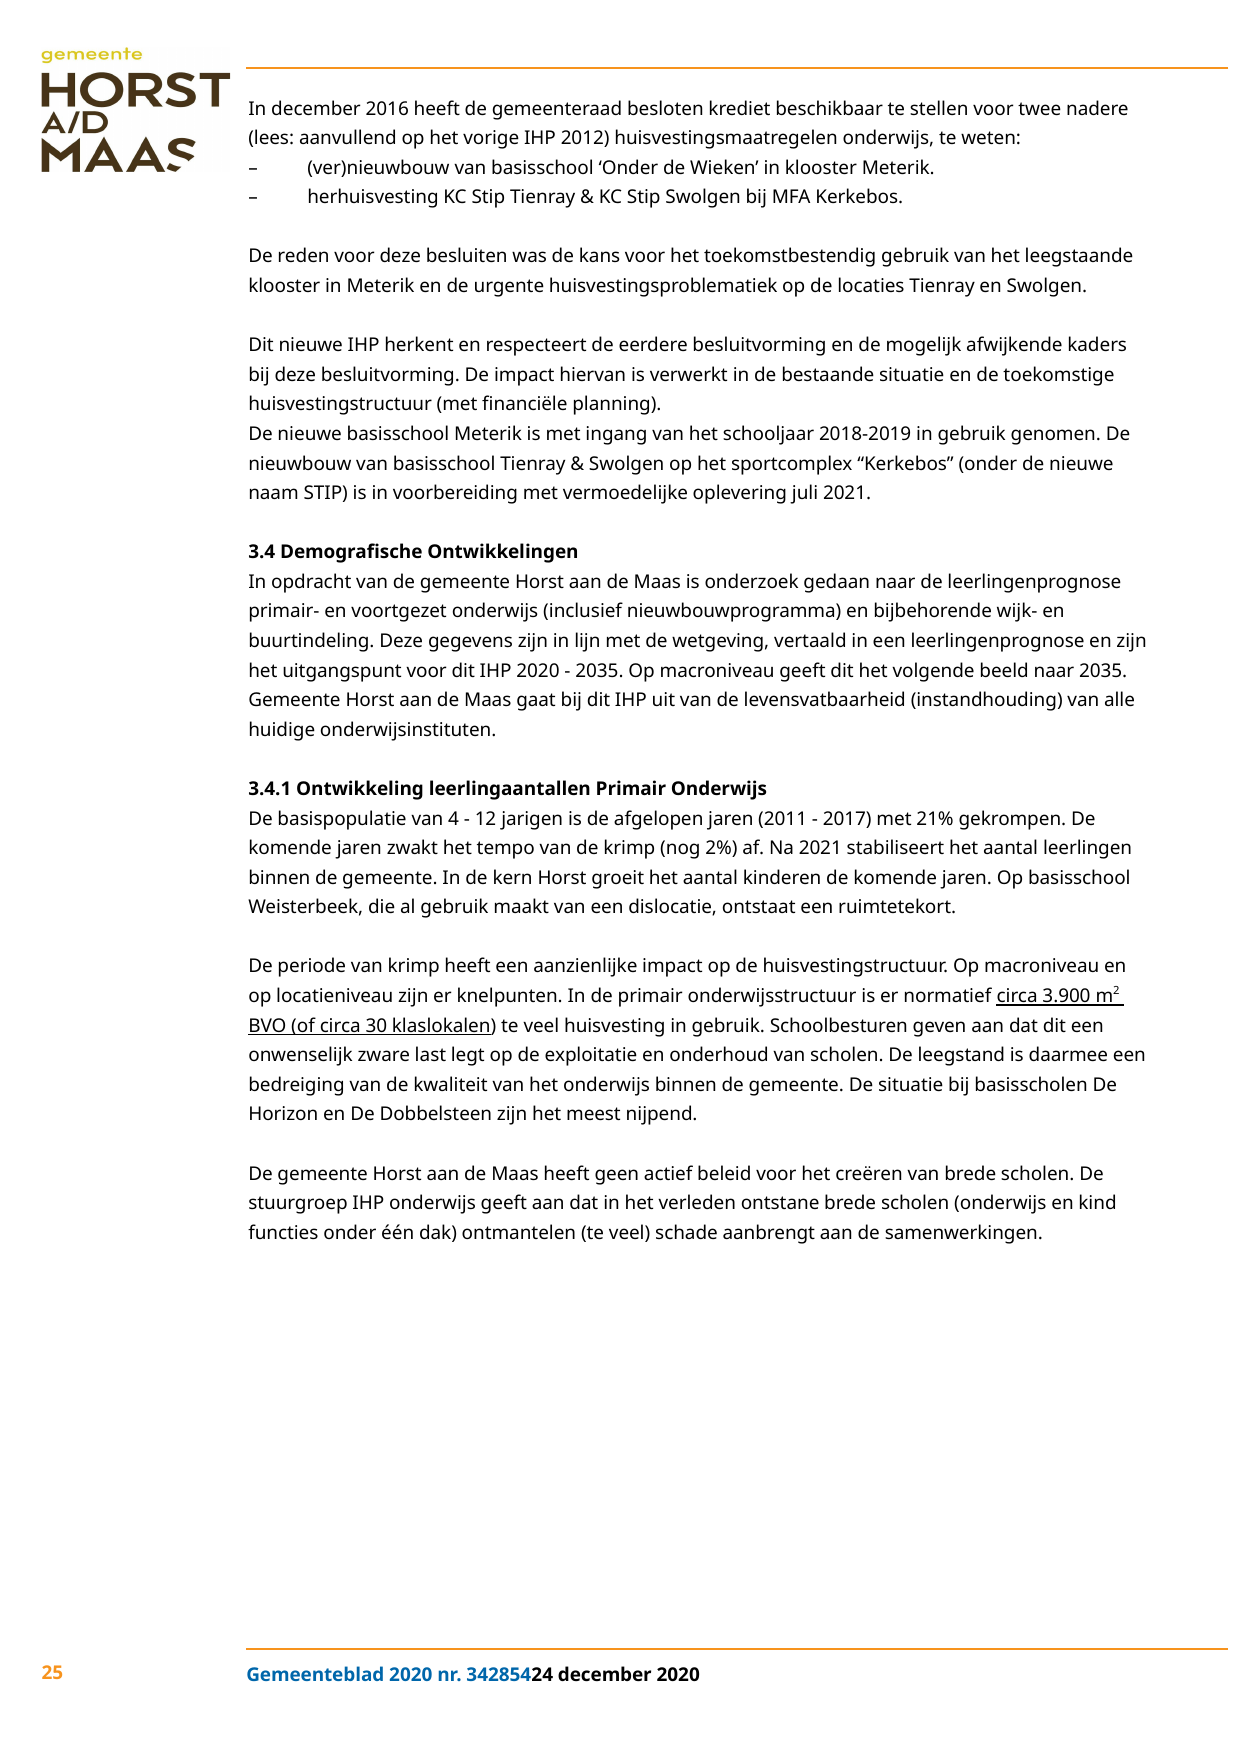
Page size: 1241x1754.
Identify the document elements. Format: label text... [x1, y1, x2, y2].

text 3.4 Demografische Ontwikkelingen [248, 538, 1152, 564]
text Dit nieuwe IHP herkent en respecteert de eerdere besluitvorming en de mogelijk afwijkende kaders bij deze besluitvorming. De impact hiervan is verwerkt in de bestaande situatie en de toekomstige huisvestingstructuur (met financiële planning). [248, 331, 1152, 416]
text De basispopulatie van 4 - 12 jarigen is de afgelopen jaren (2011 - 2017) met 21% gekrompen. De komende jaren zwakt het tempo van de krimp (nog 2%) af. Na 2021 stabiliseert het aantal leerlingen binnen de gemeente. In de kern Horst groeit het aantal kinderen de komende jaren. Op basisschool Weisterbeek, die al gebruik maakt van een dislocatie, ontstaat een ruimtetekort. [248, 805, 1152, 919]
text 3.4.1 Ontwikkeling leerlingaantallen Primair Onderwijs [248, 775, 1152, 801]
text De reden voor deze besluiten was de kans voor het toekomstbestendig gebruik van het leegstaande klooster in Meterik en de urgente huisvestingsproblematiek op de locaties Tienray en Swolgen. [248, 243, 1152, 298]
picture [41, 47, 231, 172]
text De nieuwe basisschool Meterik is met ingang van het schooljaar 2018-2019 in gebruik genomen. De nieuwbouw van basisschool Tienray & Swolgen op het sportcomplex “Kerkebos” (onder de nieuwe naam STIP) is in voorbereiding met vermoedelijke oplevering juli 2021. [248, 420, 1152, 505]
list (ver)nieuwbouw van basisschool ‘Onder de Wieken’ in klooster Meterik. [248, 154, 1152, 180]
text In opdracht van de gemeente Horst aan de Maas is onderzoek gedaan naar de leerlingenprognose primair- en voortgezet onderwijs (inclusief nieuwbouwprogramma) en bijbehorende wijk- en buurtindeling. Deze gegevens zijn in lijn met de wetgeving, vertaald in een leerlingenprognose en zijn het uitgangspunt voor dit IHP 2020 - 2035. Op macroniveau geeft dit het volgende beeld naar 2035. Gemeente Horst aan de Maas gaat bij dit IHP uit van de levensvatbaarheid (instandhouding) van alle huidige onderwijsinstituten. [248, 568, 1152, 742]
text In december 2016 heeft de gemeenteraad besloten krediet beschikbaar te stellen voor twee nadere (lees: aanvullend op het vorige IHP 2012) huisvestingsmaatregelen onderwijs, te weten: [248, 95, 1152, 150]
text De periode van krimp heeft een aanzienlijke impact op de huisvestingstructuur. Op macroniveau en op locatieniveau zijn er knelpunten. In de primair onderwijsstructuur is er normatief circa 3.900 m2 BVO (of circa 30 klaslokalen) te veel huisvesting in gebruik. Schoolbesturen geven aan dat dit een onwenselijk zware last legt op de exploitatie en onderhoud van scholen. De leegstand is daarmee een bedreiging van de kwaliteit van het onderwijs binnen de gemeente. De situatie bij basisscholen De Horizon en De Dobbelsteen zijn het meest nijpend. [248, 953, 1152, 1126]
text De gemeente Horst aan de Maas heeft geen actief beleid voor het creëren van brede scholen. De stuurgroep IHP onderwijs geeft aan dat in het verleden ontstane brede scholen (onderwijs en kind functies onder één dak) ontmantelen (te veel) schade aanbrengt aan de samenwerkingen. [248, 1160, 1152, 1245]
list herhuisvesting KC Stip Tienray & KC Stip Swolgen bij MFA Kerkebos. [248, 183, 1152, 209]
